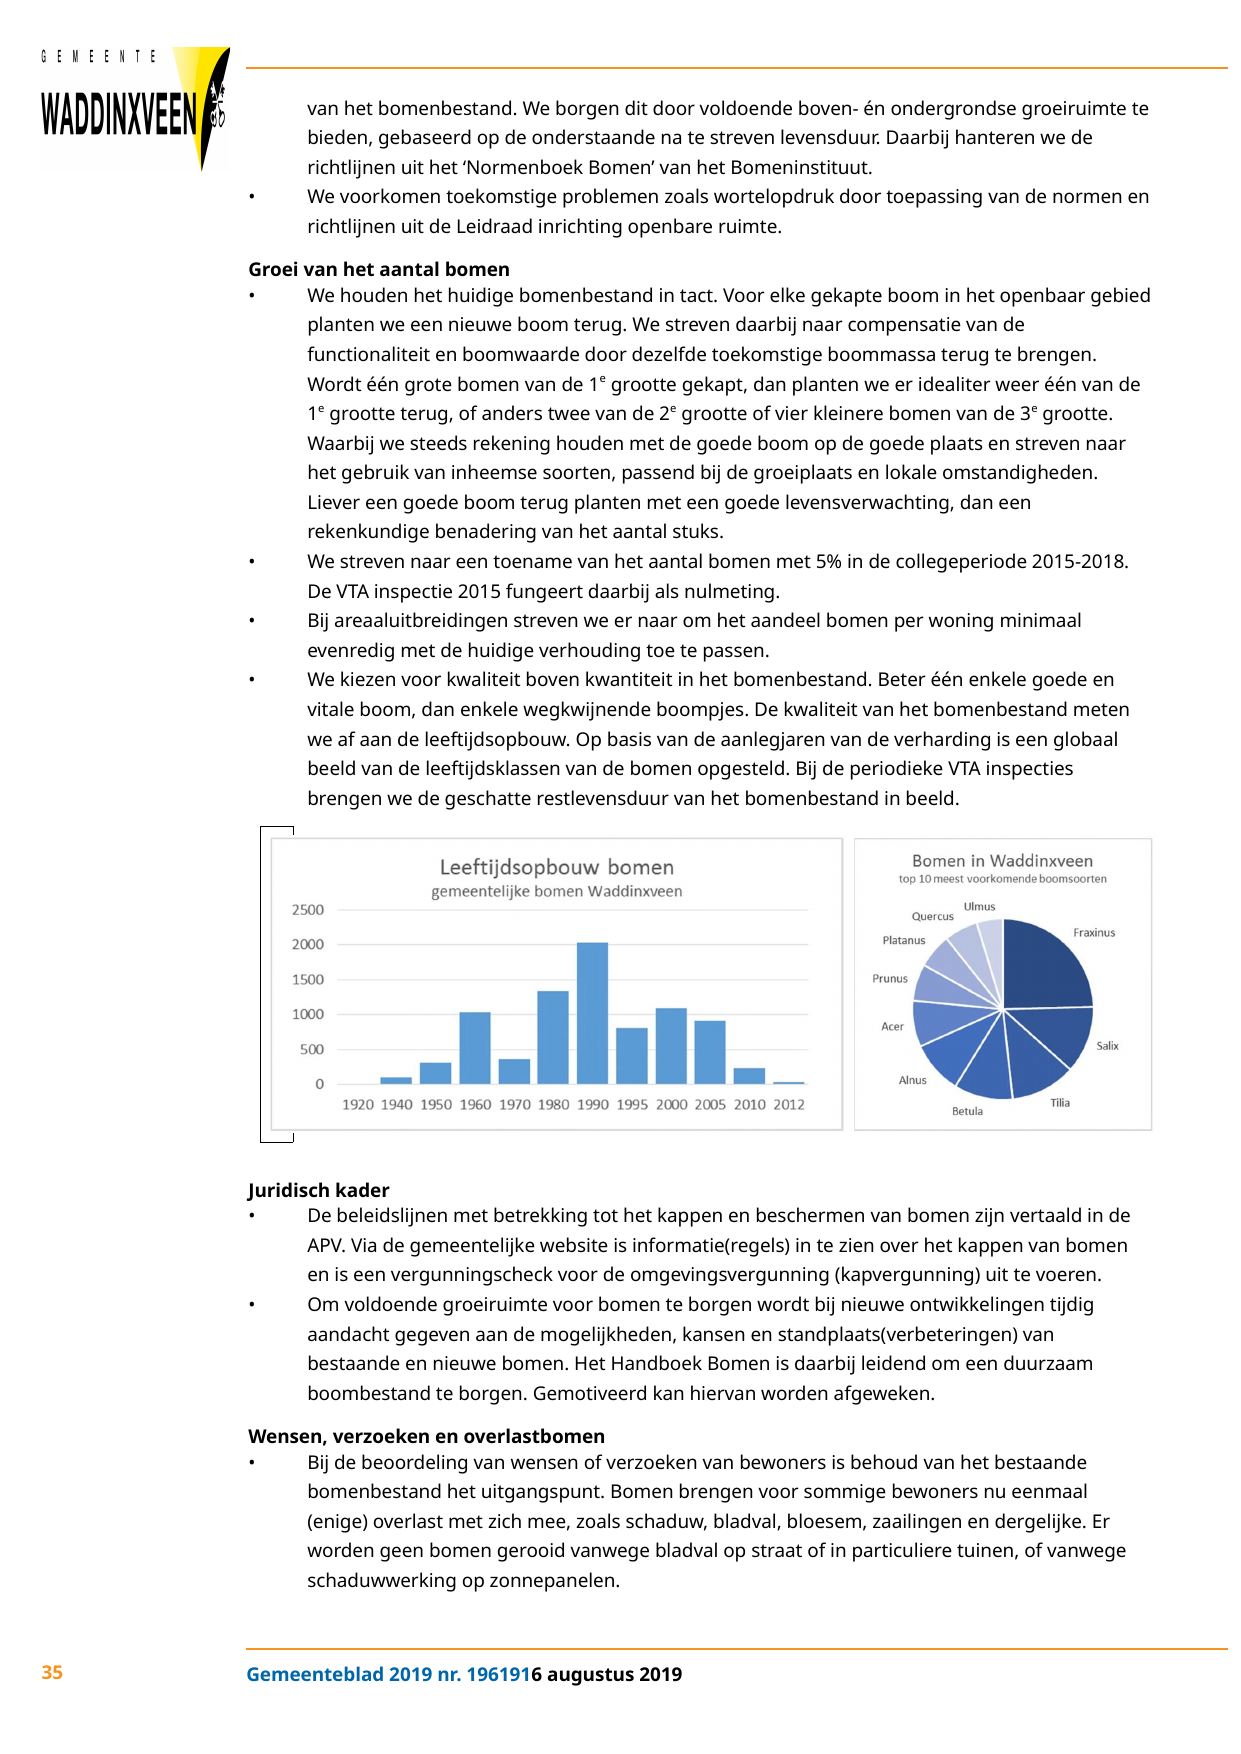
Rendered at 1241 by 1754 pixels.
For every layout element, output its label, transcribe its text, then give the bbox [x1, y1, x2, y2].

picture [41, 47, 231, 172]
list van het bomenbestand. We borgen dit door voldoende boven- én ondergrondse groeiruimte te bieden, gebaseerd op de onderstaande na te streven levensduur. Daarbij hanteren we de richtlijnen uit het ‘Normenboek Bomen’ van het Bomeninstituut. [248, 95, 1152, 180]
list De beleidslijnen met betrekking tot het kappen en beschermen van bomen zijn vertaald in de APV. Via de gemeentelijke website is informatie(regels) in te zien over het kappen van bomen en is een vergunningscheck voor de omgevingsvergunning (kapvergunning) uit te voeren. [248, 1202, 1152, 1287]
picture [268, 835, 1155, 1133]
list We voorkomen toekomstige problemen zoals wortelopdruk door toepassing van de normen en richtlijnen uit de Leidraad inrichting openbare ruimte. [248, 183, 1152, 239]
list We houden het huidige bomenbestand in tact. Voor elke gekapte boom in het openbaar gebied planten we een nieuwe boom terug. We streven daarbij naar compensatie van de functionaliteit en boomwaarde door dezelfde toekomstige boommassa terug te brengen. Wordt één grote bomen van de 1e grootte gekapt, dan planten we er idealiter weer één van de 1e grootte terug, of anders twee van de 2e grootte of vier kleinere bomen van de 3e grootte. Waarbij we steeds rekening houden met de goede boom op de goede plaats en streven naar het gebruik van inheemse soorten, passend bij de groeiplaats en lokale omstandigheden. Liever een goede boom terug planten met een goede levensverwachting, dan een rekenkundige benadering van het aantal stuks. [248, 282, 1152, 544]
text Wensen, verzoeken en overlastbomen [248, 1423, 1152, 1449]
text Juridisch kader [248, 1177, 1152, 1202]
list Bij de beoordeling van wensen of verzoeken van bewoners is behoud van het bestaande bomenbestand het uitgangspunt. Bomen brengen voor sommige bewoners nu eenmaal (enige) overlast met zich mee, zoals schaduw, bladval, bloesem, zaailingen en dergelijke. Er worden geen bomen gerooid vanwege bladval op straat of in particuliere tuinen, of vanwege schaduwwerking op zonnepanelen. [248, 1449, 1152, 1593]
text Groei van het aantal bomen [248, 256, 1152, 282]
list Bij areaaluitbreidingen streven we er naar om het aandeel bomen per woning minimaal evenredig met de huidige verhouding toe te passen. [248, 607, 1152, 663]
list We kiezen voor kwaliteit boven kwantiteit in het bomenbestand. Beter één enkele goede en vitale boom, dan enkele wegkwijnende boompjes. De kwaliteit van het bomenbestand meten we af aan de leeftijdsopbouw. Op basis van de aanlegjaren van de verharding is een globaal beeld van de leeftijdsklassen van de bomen opgesteld. Bij de periodieke VTA inspecties brengen we de geschatte restlevensduur van het bomenbestand in beeld. [248, 667, 1152, 811]
list We streven naar een toename van het aantal bomen met 5% in de collegeperiode 2015-2018. De VTA inspectie 2015 fungeert daarbij als nulmeting. [248, 548, 1152, 603]
list Om voldoende groeiruimte voor bomen te borgen wordt bij nieuwe ontwikkelingen tijdig aandacht gegeven aan de mogelijkheden, kansen en standplaats(verbeteringen) van bestaande en nieuwe bomen. Het Handboek Bomen is daarbij leidend om een duurzaam boombestand te borgen. Gemotiveerd kan hiervan worden afgeweken. [248, 1291, 1152, 1406]
